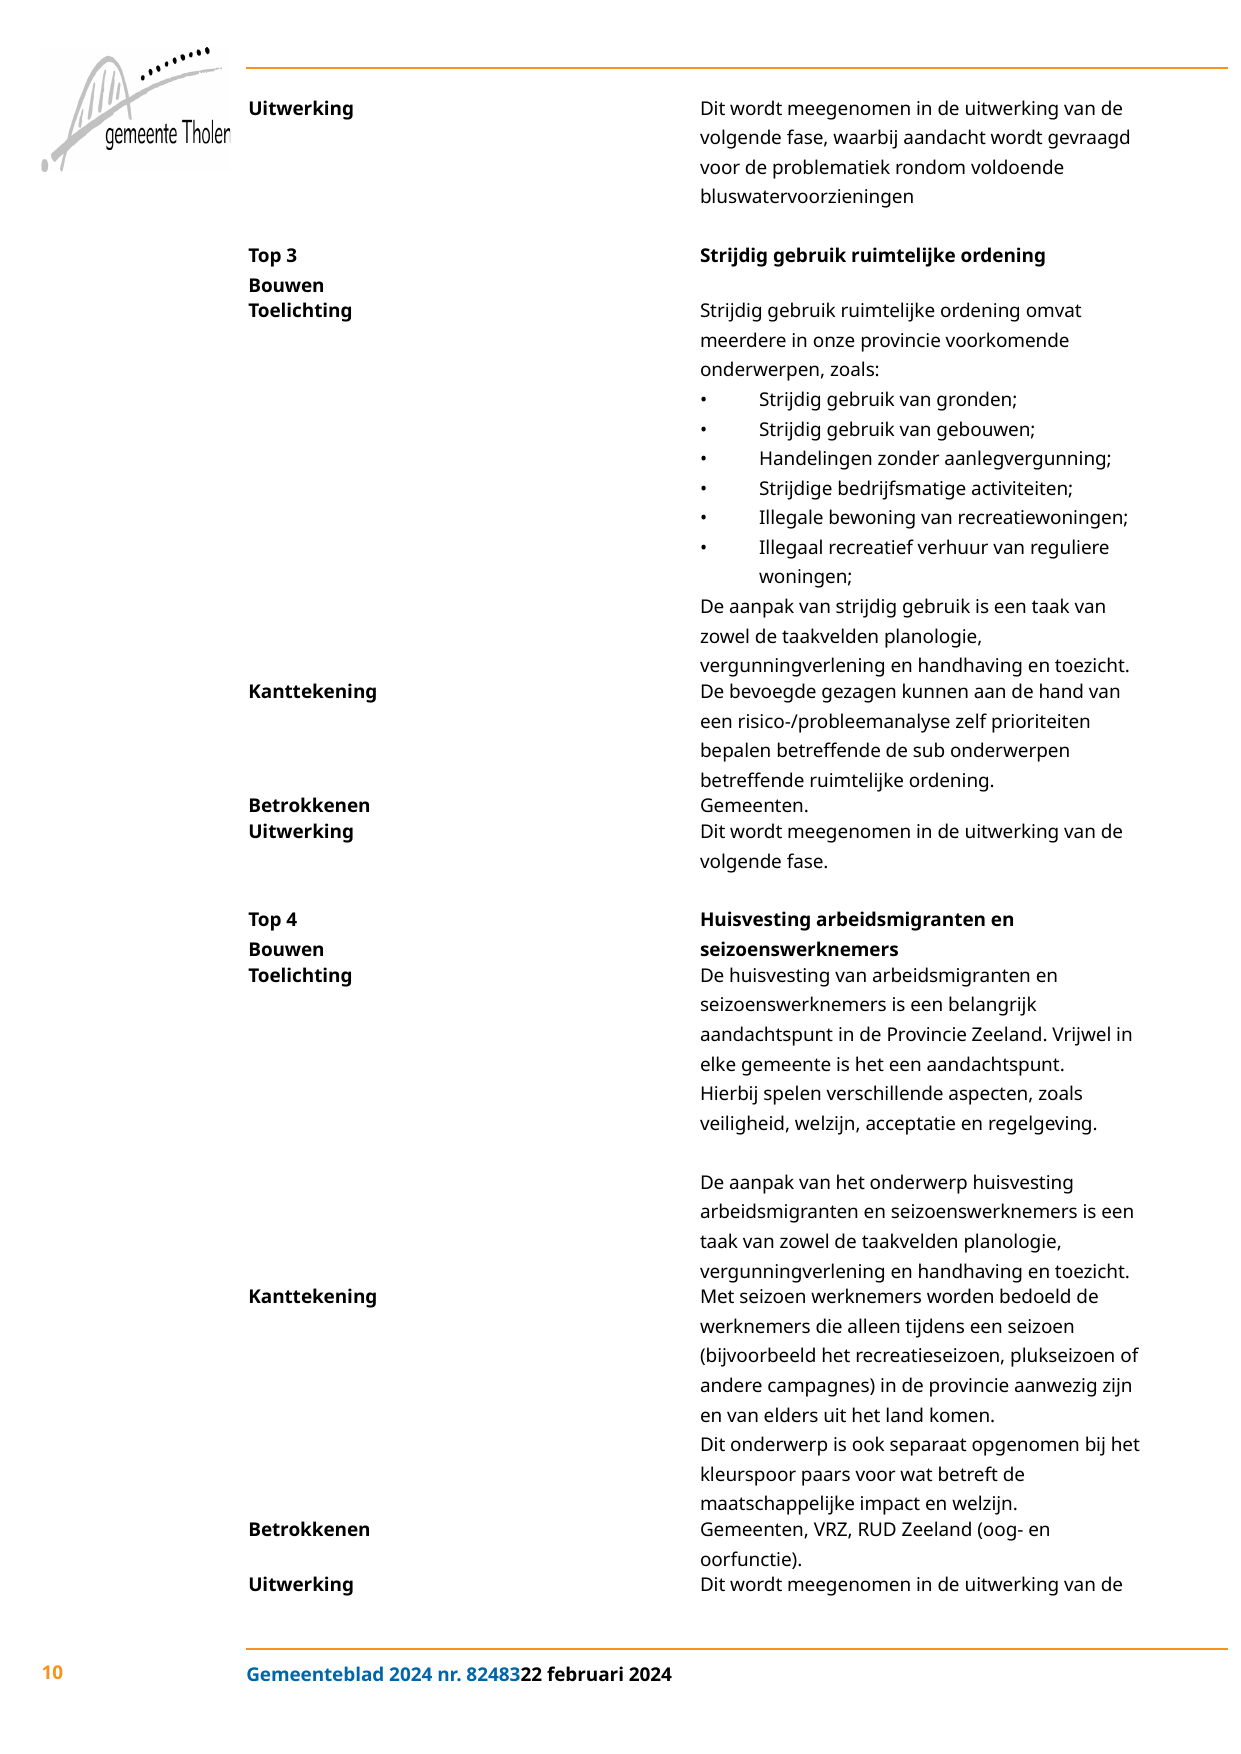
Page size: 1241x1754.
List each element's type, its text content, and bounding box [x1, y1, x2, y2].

picture [41, 47, 231, 172]
table_cell Kanttekening [248, 1284, 700, 1516]
table_header Top 4 Bouwen [248, 907, 700, 962]
table_cell Betrokkenen [248, 1516, 700, 1572]
table_cell Gemeenten, VRZ, RUD Zeeland (oog- en oorfunctie). [700, 1516, 1152, 1572]
table_cell De bevoegde gezagen kunnen aan de hand van een risico-/probleemanalyse zelf prioriteiten bepalen betreffende de sub onderwerpen betreffende ruimtelijke ordening. [700, 678, 1152, 793]
table_cell Uitwerking [248, 95, 700, 209]
table_header Huisvesting arbeidsmigranten en seizoenswerknemers [700, 907, 1152, 962]
table_cell Toelichting [248, 298, 700, 678]
table_cell Betrokkenen [248, 793, 700, 818]
table_cell Met seizoen werknemers worden bedoeld de werknemers die alleen tijdens een seizoen (bijvoorbeeld het recreatieseizoen, plukseizoen of andere campagnes) in de provincie aanwezig zijn en van elders uit het land komen. Dit onderwerp is ook separaat opgenomen bij het kleurspoor paars voor wat betreft de maatschappelijke impact en welzijn. [700, 1284, 1152, 1516]
table_cell Gemeenten. [700, 793, 1152, 818]
table_cell Kanttekening [248, 678, 700, 793]
table_header Top 3 Bouwen [248, 242, 700, 297]
table_cell Dit wordt meegenomen in de uitwerking van de volgende fase. [700, 819, 1152, 874]
table_header Strijdig gebruik ruimtelijke ordening [700, 242, 1152, 297]
table_cell Uitwerking [248, 1572, 700, 1597]
table_cell Dit wordt meegenomen in de uitwerking van de [700, 1572, 1152, 1597]
table_cell Uitwerking [248, 819, 700, 874]
table_cell Toelichting [248, 962, 700, 1283]
table_cell De huisvesting van arbeidsmigranten en seizoenswerknemers is een belangrijk aandachtspunt in de Provincie Zeeland. Vrijwel in elke gemeente is het een aandachtspunt. Hierbij spelen verschillende aspecten, zoals veiligheid, welzijn, acceptatie en regelgeving. De aanpak van het onderwerp huisvesting arbeidsmigranten en seizoenswerknemers is een taak van zowel de taakvelden planologie, vergunningverlening en handhaving en toezicht. [700, 962, 1152, 1283]
table_cell Strijdig gebruik ruimtelijke ordening omvat meerdere in onze provincie voorkomende onderwerpen, zoals: Strijdig gebruik van gronden; Strijdig gebruik van gebouwen; Handelingen zonder aanlegvergunning; Strijdige bedrijfsmatige activiteiten; Illegale bewoning van recreatiewoningen; Illegaal recreatief verhuur van reguliere woningen; De aanpak van strijdig gebruik is een taak van zowel de taakvelden planologie, vergunningverlening en handhaving en toezicht. [700, 298, 1152, 678]
table_cell Dit wordt meegenomen in de uitwerking van de volgende fase, waarbij aandacht wordt gevraagd voor de problematiek rondom voldoende bluswatervoorzieningen [700, 95, 1152, 209]
